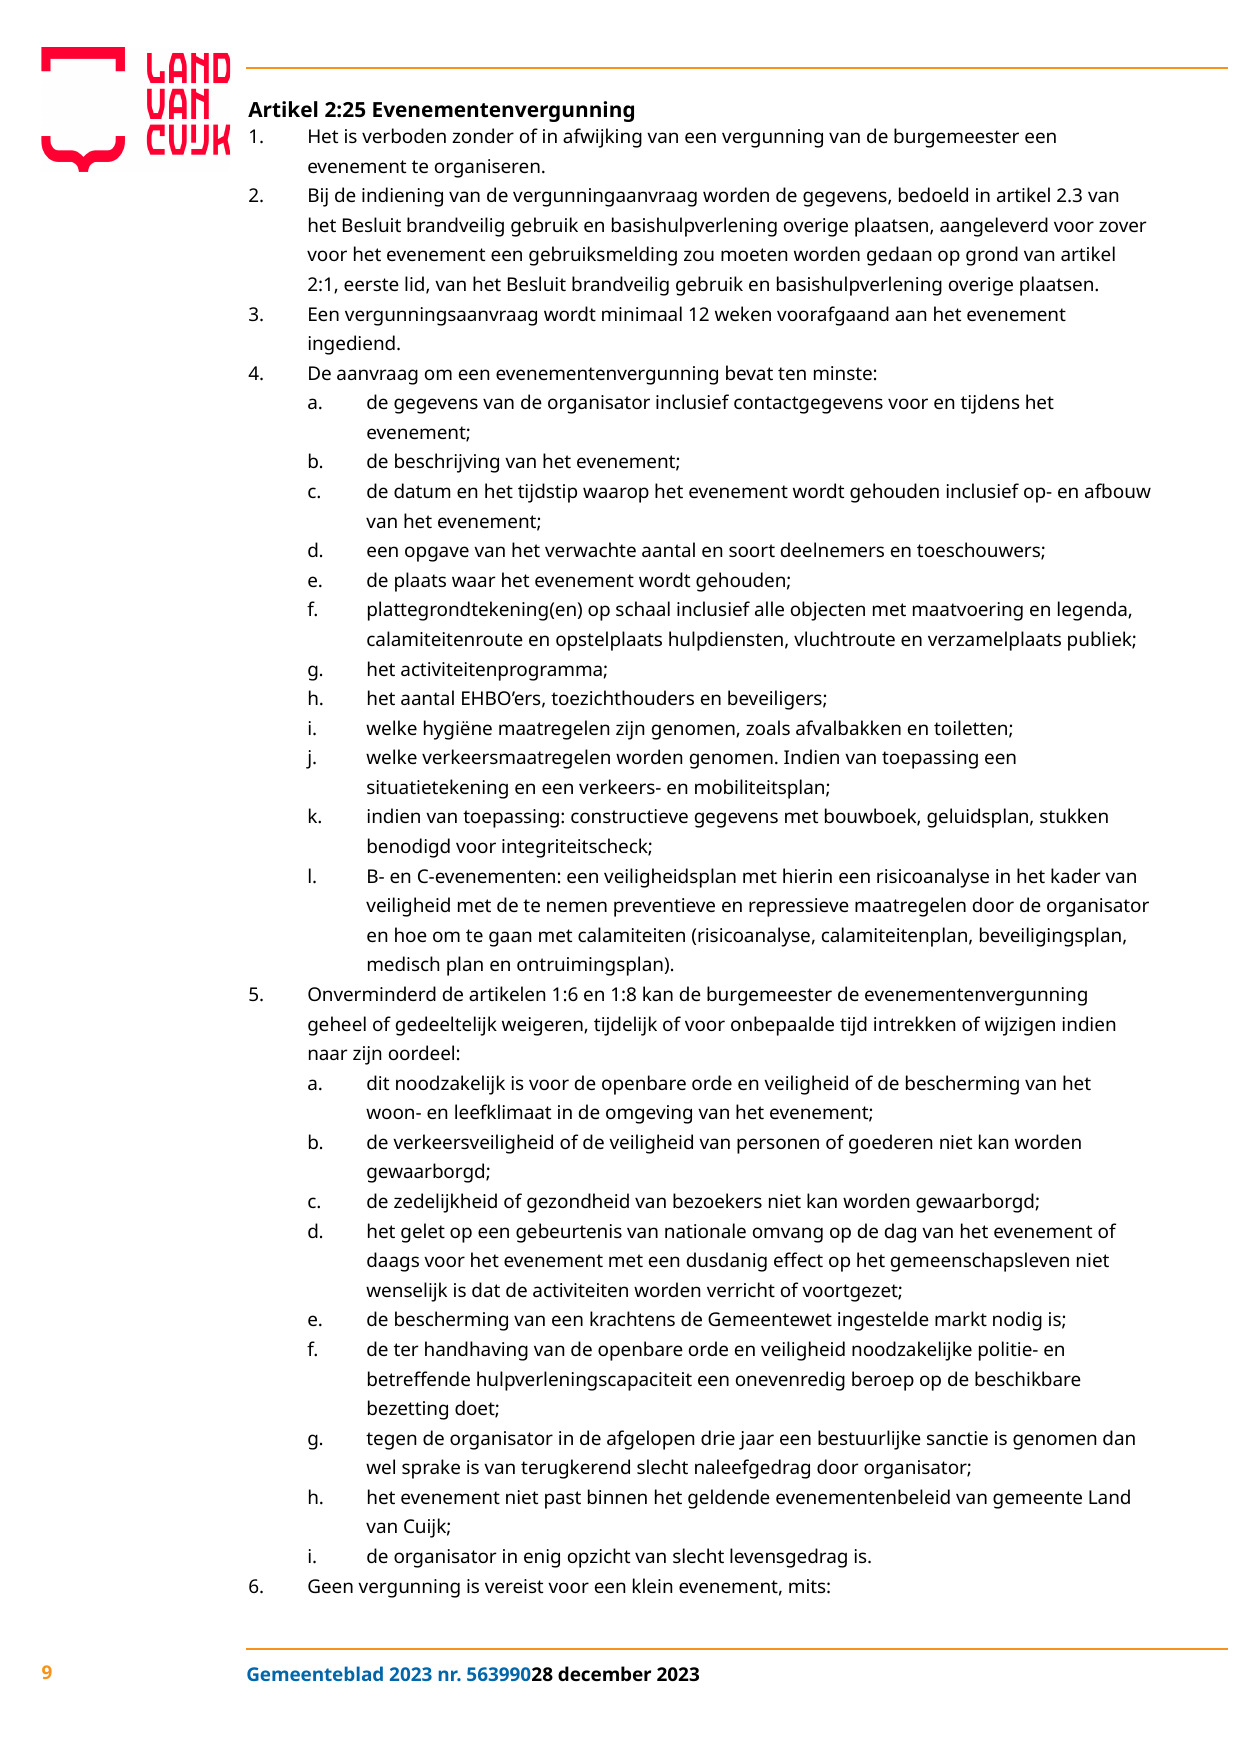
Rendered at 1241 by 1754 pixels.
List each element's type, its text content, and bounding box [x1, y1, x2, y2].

list Onverminderd de artikelen 1:6 en 1:8 kan de burgemeester de evenementenvergunning geheel of gedeeltelijk weigeren, tijdelijk of voor onbepaalde tijd intrekken of wijzigen indien naar zijn oordeel: [248, 981, 1152, 1066]
list De aanvraag om een evenementenvergunning bevat ten minste: [248, 360, 1152, 386]
list Bij de indiening van de vergunningaanvraag worden de gegevens, bedoeld in artikel 2.3 van het Besluit brandveilig gebruik en basishulpverlening overige plaatsen, aangeleverd voor zover voor het evenement een gebruiksmelding zou moeten worden gedaan op grond van artikel 2:1, eerste lid, van het Besluit brandveilig gebruik en basishulpverlening overige plaatsen. [248, 182, 1152, 297]
list de bescherming van een krachtens de Gemeentewet ingestelde markt nodig is; [307, 1307, 1152, 1332]
list de plaats waar het evenement wordt gehouden; [307, 567, 1152, 593]
picture [41, 47, 231, 172]
list de zedelijkheid of gezondheid van bezoekers niet kan worden gewaarborgd; [307, 1188, 1152, 1214]
list het evenement niet past binnen het geldende evenementenbeleid van gemeente Land van Cuijk; [307, 1484, 1152, 1539]
list de datum en het tijdstip waarop het evenement wordt gehouden inclusief op- en afbouw van het evenement; [307, 478, 1152, 533]
list Geen vergunning is vereist voor een klein evenement, mits: [248, 1573, 1152, 1598]
text Artikel 2:25 Evenementenvergunning [248, 95, 1152, 123]
list de ter handhaving van de openbare orde en veiligheid noodzakelijke politie- en betreffende hulpverleningscapaciteit een onevenredig beroep op de beschikbare bezetting doet; [307, 1336, 1152, 1421]
list de organisator in enig opzicht van slecht levensgedrag is. [307, 1543, 1152, 1569]
list een opgave van het verwachte aantal en soort deelnemers en toeschouwers; [307, 537, 1152, 563]
list het activiteitenprogramma; [307, 656, 1152, 681]
list het aantal EHBO’ers, toezichthouders en beveiligers; [307, 685, 1152, 711]
list dit noodzakelijk is voor de openbare orde en veiligheid of de bescherming van het woon- en leefklimaat in de omgeving van het evenement; [307, 1070, 1152, 1125]
list de beschrijving van het evenement; [307, 449, 1152, 474]
list Het is verboden zonder of in afwijking van een vergunning van de burgemeester een evenement te organiseren. [248, 123, 1152, 178]
list Een vergunningsaanvraag wordt minimaal 12 weken voorafgaand aan het evenement ingediend. [248, 301, 1152, 356]
list de verkeersveiligheid of de veiligheid van personen of goederen niet kan worden gewaarborgd; [307, 1129, 1152, 1184]
list welke verkeersmaatregelen worden genomen. Indien van toepassing een situatietekening en een verkeers- en mobiliteitsplan; [307, 744, 1152, 800]
list de gegevens van de organisator inclusief contactgegevens voor en tijdens het evenement; [307, 389, 1152, 445]
list welke hygiëne maatregelen zijn genomen, zoals afvalbakken en toiletten; [307, 715, 1152, 741]
list B- en C-evenementen: een veiligheidsplan met hierin een risicoanalyse in het kader van veiligheid met de te nemen preventieve en repressieve maatregelen door de organisator en hoe om te gaan met calamiteiten (risicoanalyse, calamiteitenplan, beveiligingsplan, medisch plan en ontruimingsplan). [307, 863, 1152, 977]
list indien van toepassing: constructieve gegevens met bouwboek, geluidsplan, stukken benodigd voor integriteitscheck; [307, 804, 1152, 859]
list tegen de organisator in de afgelopen drie jaar een bestuurlijke sanctie is genomen dan wel sprake is van terugkerend slecht naleefgedrag door organisator; [307, 1425, 1152, 1480]
list plattegrondtekening(en) op schaal inclusief alle objecten met maatvoering en legenda, calamiteitenroute en opstelplaats hulpdiensten, vluchtroute en verzamelplaats publiek; [307, 597, 1152, 652]
list het gelet op een gebeurtenis van nationale omvang op de dag van het evenement of daags voor het evenement met een dusdanig effect op het gemeenschapsleven niet wenselijk is dat de activiteiten worden verricht of voortgezet; [307, 1218, 1152, 1303]
